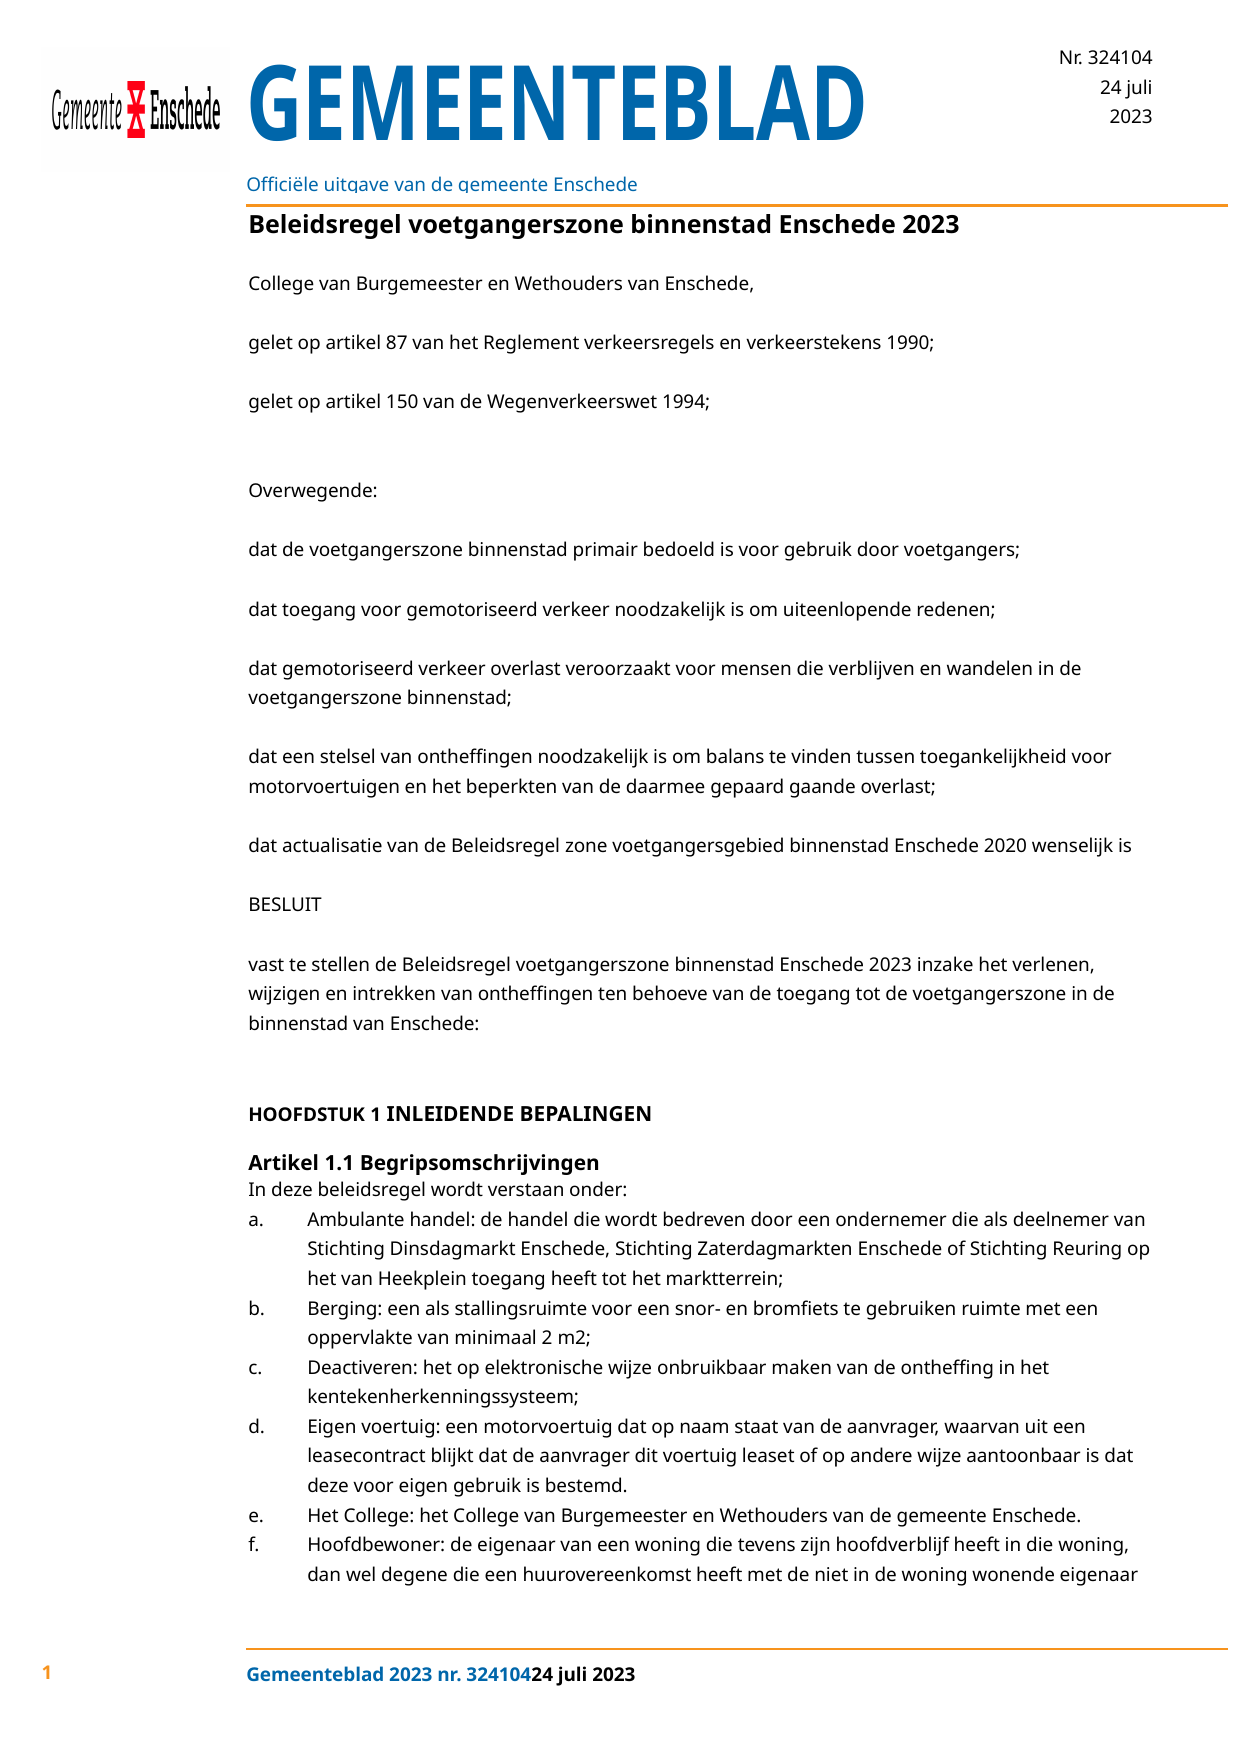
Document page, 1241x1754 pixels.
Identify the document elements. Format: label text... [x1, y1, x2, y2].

text College van Burgemeester en Wethouders van Enschede, [248, 270, 1152, 296]
text Artikel 1.1 Begripsomschrijvingen [248, 1148, 1152, 1176]
text dat de voetgangerszone binnenstad primair bedoeld is voor gebruik door voetgangers; [248, 537, 1152, 562]
picture [41, 47, 231, 172]
list Deactiveren: het op elektronische wijze onbruikbaar maken van de ontheffing in het kentekenherkenningssysteem; [248, 1354, 1152, 1409]
list Ambulante handel: de handel die wordt bedreven door een ondernemer die als deelnemer van Stichting Dinsdagmarkt Enschede, Stichting Zaterdagmarkten Enschede of Stichting Reuring op het van Heekplein toegang heeft tot het marktterrein; [248, 1206, 1152, 1291]
text dat toegang voor gemotoriseerd verkeer noodzakelijk is om uiteenlopende redenen; [248, 596, 1152, 621]
text vast te stellen de Beleidsregel voetgangerszone binnenstad Enschede 2023 inzake het verlenen, wijzigen en intrekken van ontheffingen ten behoeve van de toegang tot de voetgangerszone in de binnenstad van Enschede: [248, 951, 1152, 1036]
text dat actualisatie van de Beleidsregel zone voetgangersgebied binnenstad Enschede 2020 wenselijk is [248, 832, 1152, 858]
text gelet op artikel 150 van de Wegenverkeerswet 1994; [248, 389, 1152, 414]
text BESLUIT [248, 892, 1152, 917]
text gelet op artikel 87 van het Reglement verkeersregels en verkeerstekens 1990; [248, 329, 1152, 355]
list Berging: een als stallingsruimte voor een snor- en bromfiets te gebruiken ruimte met een oppervlakte van minimaal 2 m2; [248, 1295, 1152, 1350]
text Overwegende: [248, 477, 1152, 503]
text dat een stelsel van ontheffingen noodzakelijk is om balans te vinden tussen toegankelijkheid voor motorvoertuigen en het beperkten van de daarmee gepaard gaande overlast; [248, 744, 1152, 799]
text Beleidsregel voetgangerszone binnenstad Enschede 2023 [248, 207, 1152, 241]
list Het College: het College van Burgemeester en Wethouders van de gemeente Enschede. [248, 1502, 1152, 1527]
text In deze beleidsregel wordt verstaan onder: [248, 1176, 1152, 1202]
list Eigen voertuig: een motorvoertuig dat op naam staat van de aanvrager, waarvan uit een leasecontract blijkt dat de aanvrager dit voertuig leaset of op andere wijze aantoonbaar is dat deze voor eigen gebruik is bestemd. [248, 1413, 1152, 1498]
text dat gemotoriseerd verkeer overlast veroorzaakt voor mensen die verblijven en wandelen in de voetgangerszone binnenstad; [248, 655, 1152, 710]
list Hoofdbewoner: de eigenaar van een woning die tevens zijn hoofdverblijf heeft in die woning, dan wel degene die een huurovereenkomst heeft met de niet in de woning wonende eigenaar [248, 1531, 1152, 1587]
text HOOFDSTUK 1 INLEIDENDE BEPALINGEN [248, 1099, 1152, 1127]
